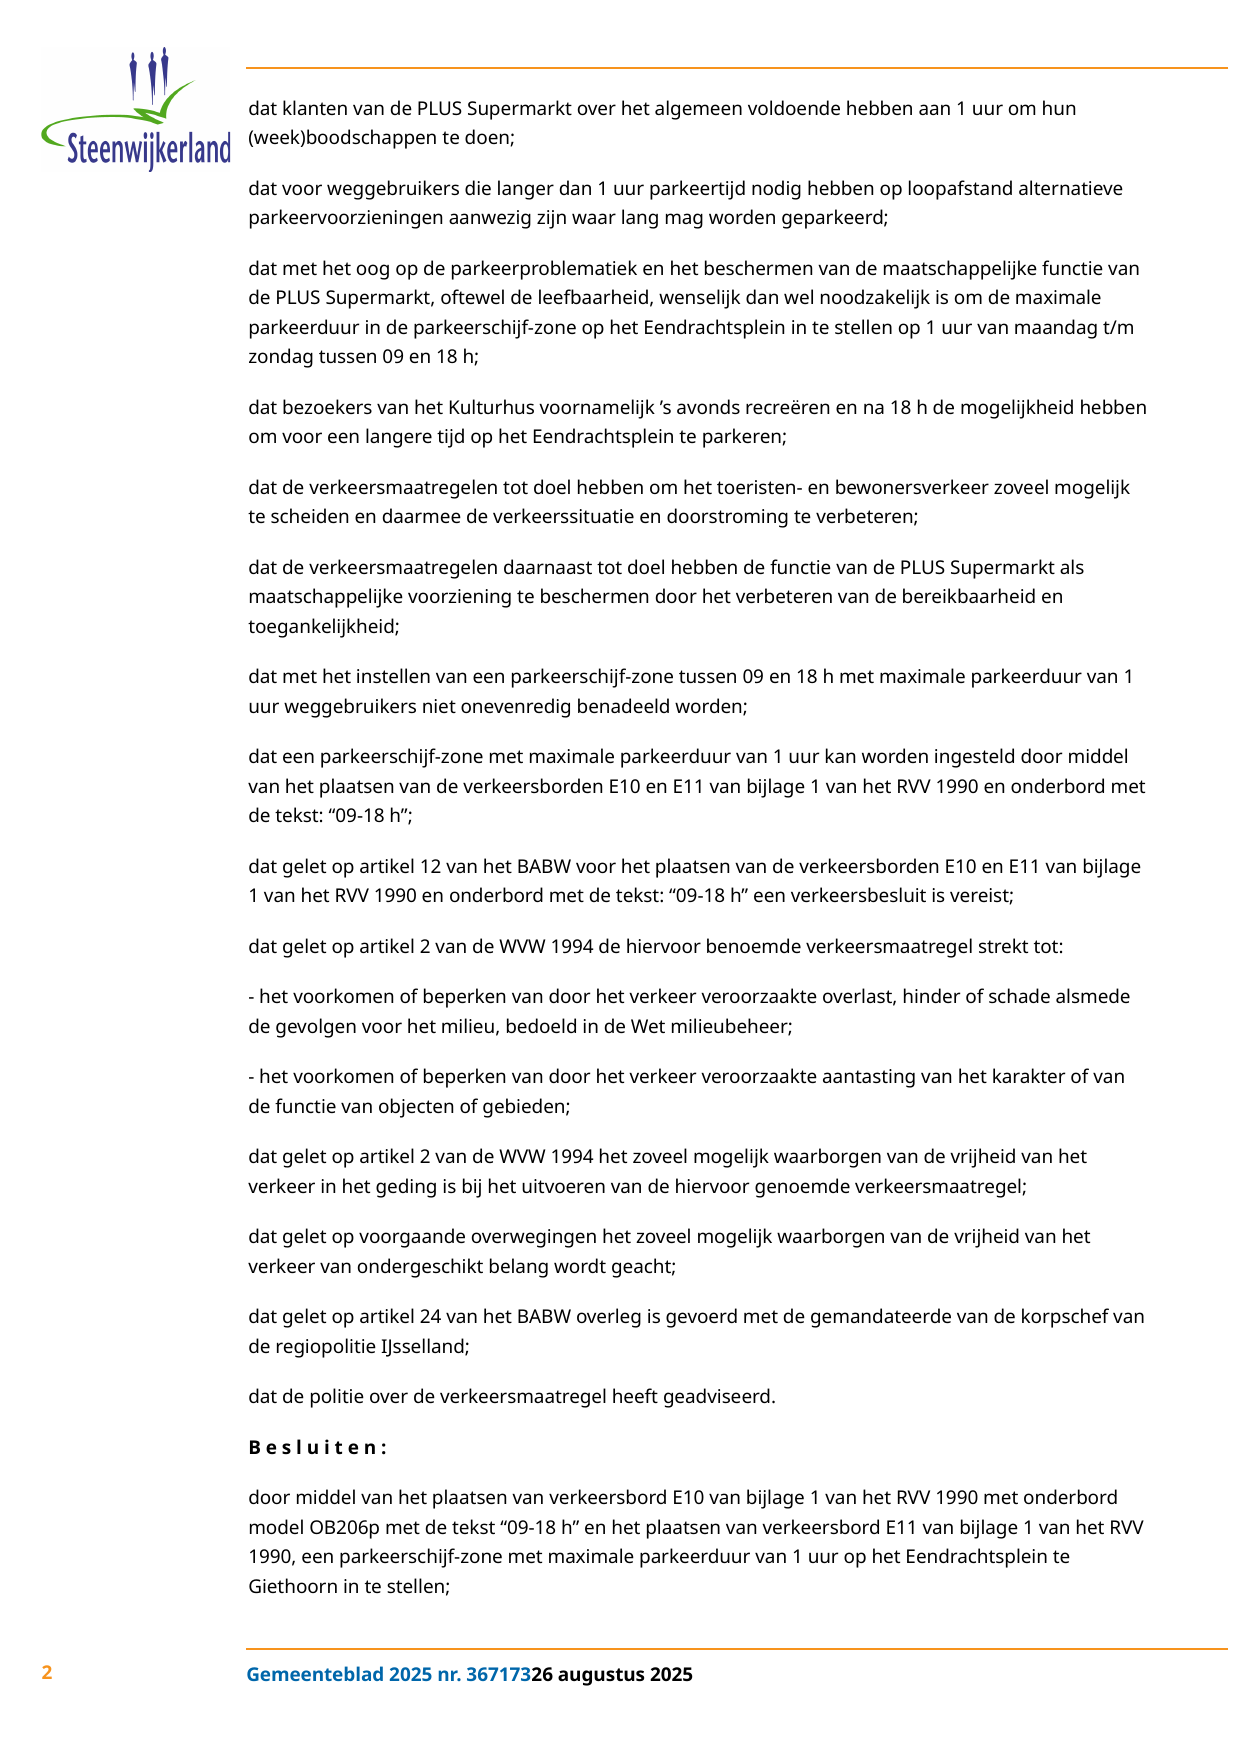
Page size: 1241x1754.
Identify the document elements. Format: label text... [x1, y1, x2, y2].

text dat de verkeersmaatregelen tot doel hebben om het toeristen- en bewonersverkeer zoveel mogelijk te scheiden en daarmee de verkeerssituatie en doorstroming te verbeteren; [248, 474, 1152, 529]
text - het voorkomen of beperken van door het verkeer veroorzaakte aantasting van het karakter of van de functie van objecten of gebieden; [248, 1063, 1152, 1119]
text dat gelet op voorgaande overwegingen het zoveel mogelijk waarborgen van de vrijheid van het verkeer van ondergeschikt belang wordt geacht; [248, 1223, 1152, 1279]
text B e s l u i t e n : [248, 1434, 1152, 1460]
text dat de politie over de verkeersmaatregel heeft geadviseerd. [248, 1383, 1152, 1409]
text dat gelet op artikel 2 van de WVW 1994 de hiervoor benoemde verkeersmaatregel strekt tot: [248, 933, 1152, 959]
text dat met het instellen van een parkeerschijf-zone tussen 09 en 18 h met maximale parkeerduur van 1 uur weggebruikers niet onevenredig benadeeld worden; [248, 663, 1152, 719]
text dat een parkeerschijf-zone met maximale parkeerduur van 1 uur kan worden ingesteld door middel van het plaatsen van de verkeersborden E10 en E11 van bijlage 1 van het RVV 1990 en onderbord met de tekst: “09-18 h”; [248, 743, 1152, 828]
text dat de verkeersmaatregelen daarnaast tot doel hebben de functie van de PLUS Supermarkt als maatschappelijke voorziening te beschermen door het verbeteren van de bereikbaarheid en toegankelijkheid; [248, 554, 1152, 639]
text - het voorkomen of beperken van door het verkeer veroorzaakte overlast, hinder of schade alsmede de gevolgen voor het milieu, bedoeld in de Wet milieubeheer; [248, 983, 1152, 1039]
text dat klanten van de PLUS Supermarkt over het algemeen voldoende hebben aan 1 uur om hun (week)boodschappen te doen; [248, 95, 1152, 150]
text dat bezoekers van het Kulturhus voornamelijk ’s avonds recreëren en na 18 h de mogelijkheid hebben om voor een langere tijd op het Eendrachtsplein te parkeren; [248, 394, 1152, 449]
text dat met het oog op de parkeerproblematiek en het beschermen van de maatschappelijke functie van de PLUS Supermarkt, oftewel de leefbaarheid, wenselijk dan wel noodzakelijk is om de maximale parkeerduur in de parkeerschijf-zone op het Eendrachtsplein in te stellen op 1 uur van maandag t/m zondag tussen 09 en 18 h; [248, 255, 1152, 369]
text dat gelet op artikel 12 van het BABW voor het plaatsen van de verkeersborden E10 en E11 van bijlage 1 van het RVV 1990 en onderbord met de tekst: “09-18 h” een verkeersbesluit is vereist; [248, 853, 1152, 908]
text dat gelet op artikel 24 van het BABW overleg is gevoerd met de gemandateerde van de korpschef van de regiopolitie IJsselland; [248, 1303, 1152, 1359]
text dat voor weggebruikers die langer dan 1 uur parkeertijd nodig hebben op loopafstand alternatieve parkeervoorzieningen aanwezig zijn waar lang mag worden geparkeerd; [248, 175, 1152, 230]
text dat gelet op artikel 2 van de WVW 1994 het zoveel mogelijk waarborgen van de vrijheid van het verkeer in het geding is bij het uitvoeren van de hiervoor genoemde verkeersmaatregel; [248, 1143, 1152, 1199]
text door middel van het plaatsen van verkeersbord E10 van bijlage 1 van het RVV 1990 met onderbord model OB206p met de tekst “09-18 h” en het plaatsen van verkeersbord E11 van bijlage 1 van het RVV 1990, een parkeerschijf-zone met maximale parkeerduur van 1 uur op het Eendrachtsplein te Giethoorn in te stellen; [248, 1484, 1152, 1599]
picture [41, 47, 231, 172]
